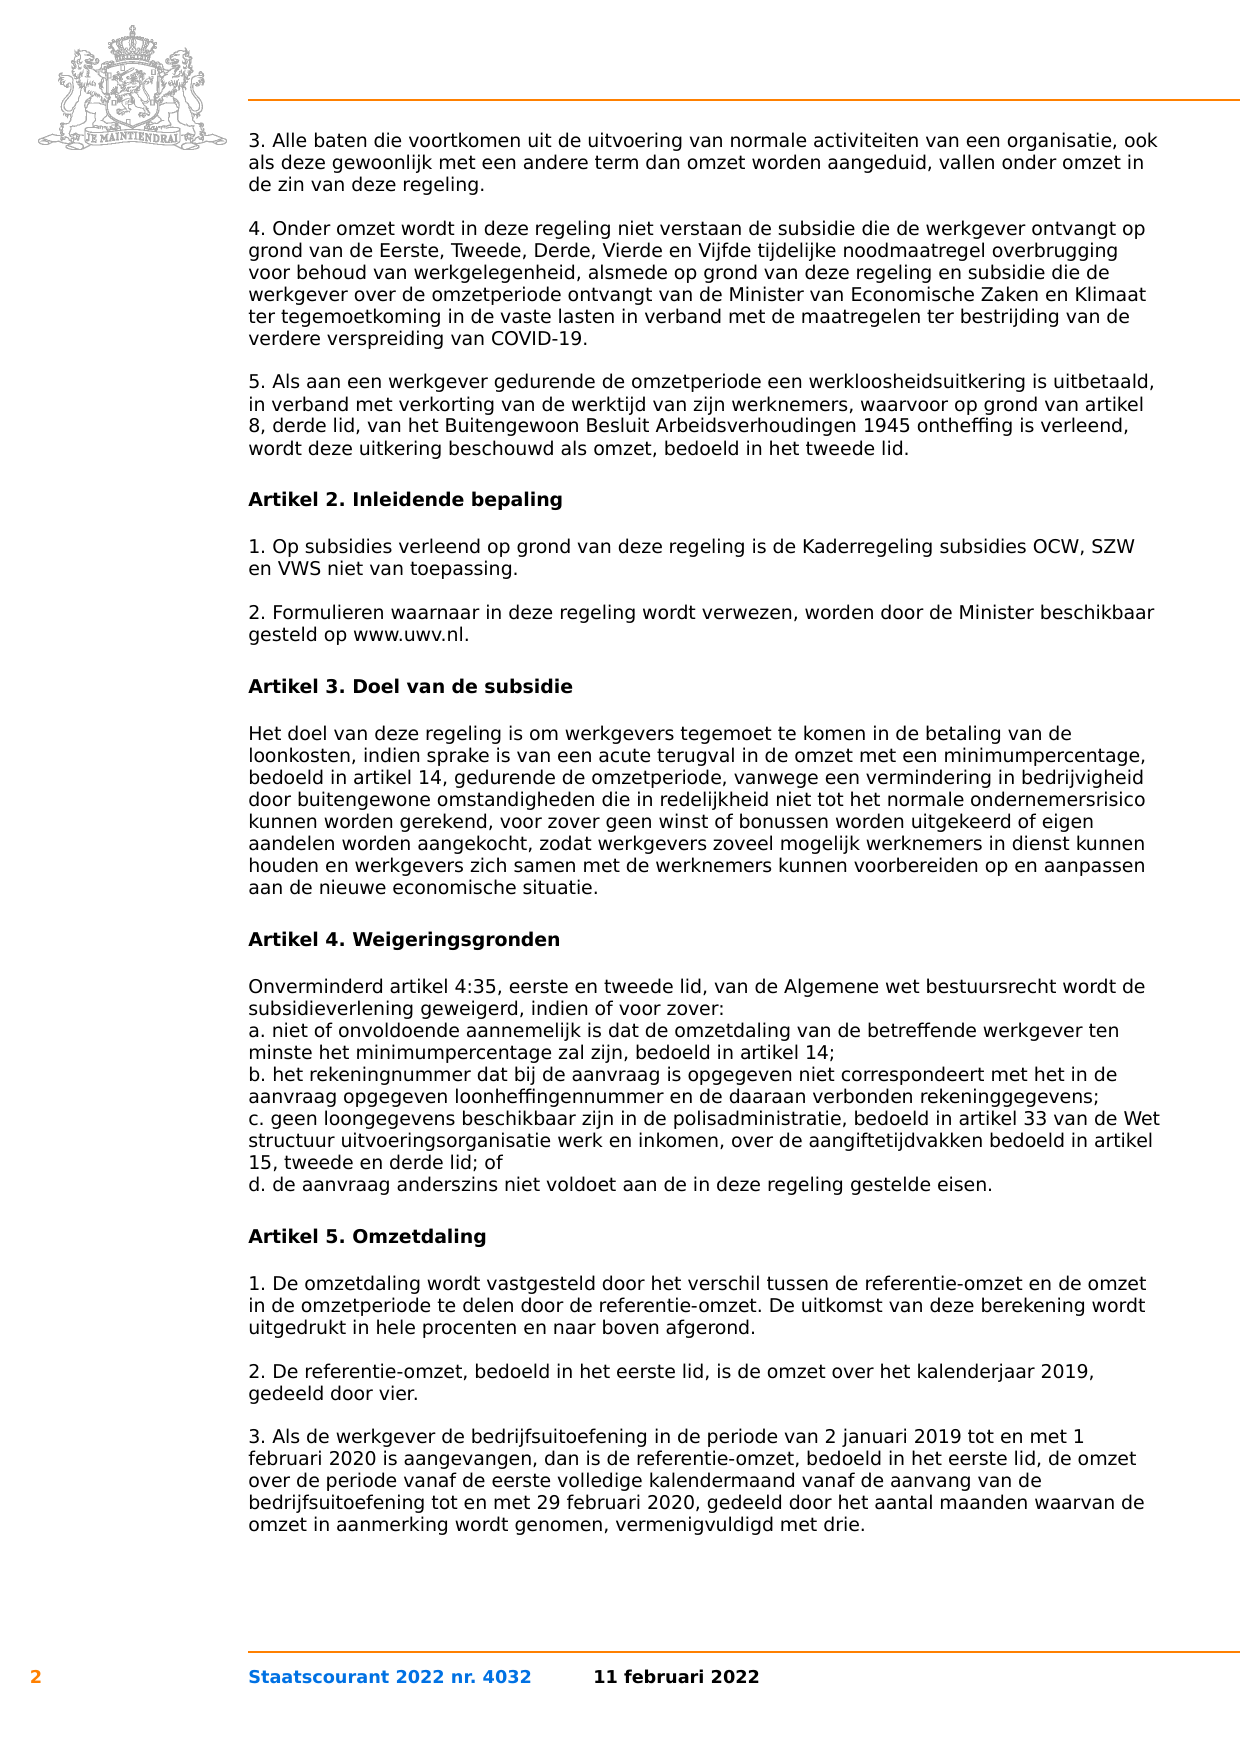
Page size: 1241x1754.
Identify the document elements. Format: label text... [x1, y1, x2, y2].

picture [38, 25, 227, 150]
text 3. Alle baten die voortkomen uit de uitvoering van normale activiteiten van een organisatie, ook als deze gewoonlijk met een andere term dan omzet worden aangeduid, vallen onder omzet in de zin van deze regeling. [248, 130, 1163, 196]
text Onverminderd artikel 4:35, eerste en tweede lid, van de Algemene wet bestuursrecht wordt de subsidieverlening geweigerd, indien of voor zover: [248, 976, 1163, 1020]
text 2. Formulieren waarnaar in deze regeling wordt verwezen, worden door de Minister beschikbaar gesteld op www.uwv.nl. [248, 602, 1163, 646]
text b. het rekeningnummer dat bij de aanvraag is opgegeven niet correspondeert met het in de aanvraag opgegeven loonheffingennummer en de daaraan verbonden rekeninggegevens; [248, 1064, 1163, 1108]
text 1. Op subsidies verleend op grond van deze regeling is de Kaderregeling subsidies OCW, SZW en VWS niet van toepassing. [248, 536, 1163, 580]
text a. niet of onvoldoende aannemelijk is dat de omzetdaling van de betreffende werkgever ten minste het minimumpercentage zal zijn, bedoeld in artikel 14; [248, 1020, 1163, 1064]
text Het doel van deze regeling is om werkgevers tegemoet te komen in de betaling van de loonkosten, indien sprake is van een acute terugval in de omzet met een minimumpercentage, bedoeld in artikel 14, gedurende de omzetperiode, vanwege een vermindering in bedrijvigheid door buitengewone omstandigheden die in redelijkheid niet tot het normale ondernemersrisico kunnen worden gerekend, voor zover geen winst of bonussen worden uitgekeerd of eigen aandelen worden aangekocht, zodat werkgevers zoveel mogelijk werknemers in dienst kunnen houden en werkgevers zich samen met de werknemers kunnen voorbereiden op en aanpassen aan de nieuwe economische situatie. [248, 723, 1163, 899]
text d. de aanvraag anderszins niet voldoet aan de in deze regeling gestelde eisen. [248, 1174, 1163, 1196]
text 1. De omzetdaling wordt vastgesteld door het verschil tussen de referentie-omzet en de omzet in de omzetperiode te delen door de referentie-omzet. De uitkomst van deze berekening wordt uitgedrukt in hele procenten en naar boven afgerond. [248, 1273, 1163, 1339]
subtitle Artikel 5. Omzetdaling [248, 1226, 1163, 1248]
text 4. Onder omzet wordt in deze regeling niet verstaan de subsidie die de werkgever ontvangt op grond van de Eerste, Tweede, Derde, Vierde en Vijfde tijdelijke noodmaatregel overbrugging voor behoud van werkgelegenheid, alsmede op grond van deze regeling en subsidie die de werkgever over de omzetperiode ontvangt van de Minister van Economische Zaken en Klimaat ter tegemoetkoming in de vaste lasten in verband met de maatregelen ter bestrijding van de verdere verspreiding van COVID-19. [248, 218, 1163, 349]
subtitle Artikel 4. Weigeringsgronden [248, 929, 1163, 951]
text c. geen loongegevens beschikbaar zijn in de polisadministratie, bedoeld in artikel 33 van de Wet structuur uitvoeringsorganisatie werk en inkomen, over de aangiftetijdvakken bedoeld in artikel 15, tweede en derde lid; of [248, 1108, 1163, 1174]
text 5. Als aan een werkgever gedurende de omzetperiode een werkloosheidsuitkering is uitbetaald, in verband met verkorting van de werktijd van zijn werknemers, waarvoor op grond van artikel 8, derde lid, van het Buitengewoon Besluit Arbeidsverhoudingen 1945 ontheffing is verleend, wordt deze uitkering beschouwd als omzet, bedoeld in het tweede lid. [248, 371, 1163, 459]
subtitle Artikel 2. Inleidende bepaling [248, 489, 1163, 511]
subtitle Artikel 3. Doel van de subsidie [248, 676, 1163, 698]
text 3. Als de werkgever de bedrijfsuitoefening in de periode van 2 januari 2019 tot en met 1 februari 2020 is aangevangen, dan is de referentie-omzet, bedoeld in het eerste lid, de omzet over de periode vanaf de eerste volledige kalendermaand vanaf de aanvang van de bedrijfsuitoefening tot en met 29 februari 2020, gedeeld door het aantal maanden waarvan de omzet in aanmerking wordt genomen, vermenigvuldigd met drie. [248, 1426, 1163, 1536]
text 2. De referentie-omzet, bedoeld in het eerste lid, is de omzet over het kalenderjaar 2019, gedeeld door vier. [248, 1361, 1163, 1404]
